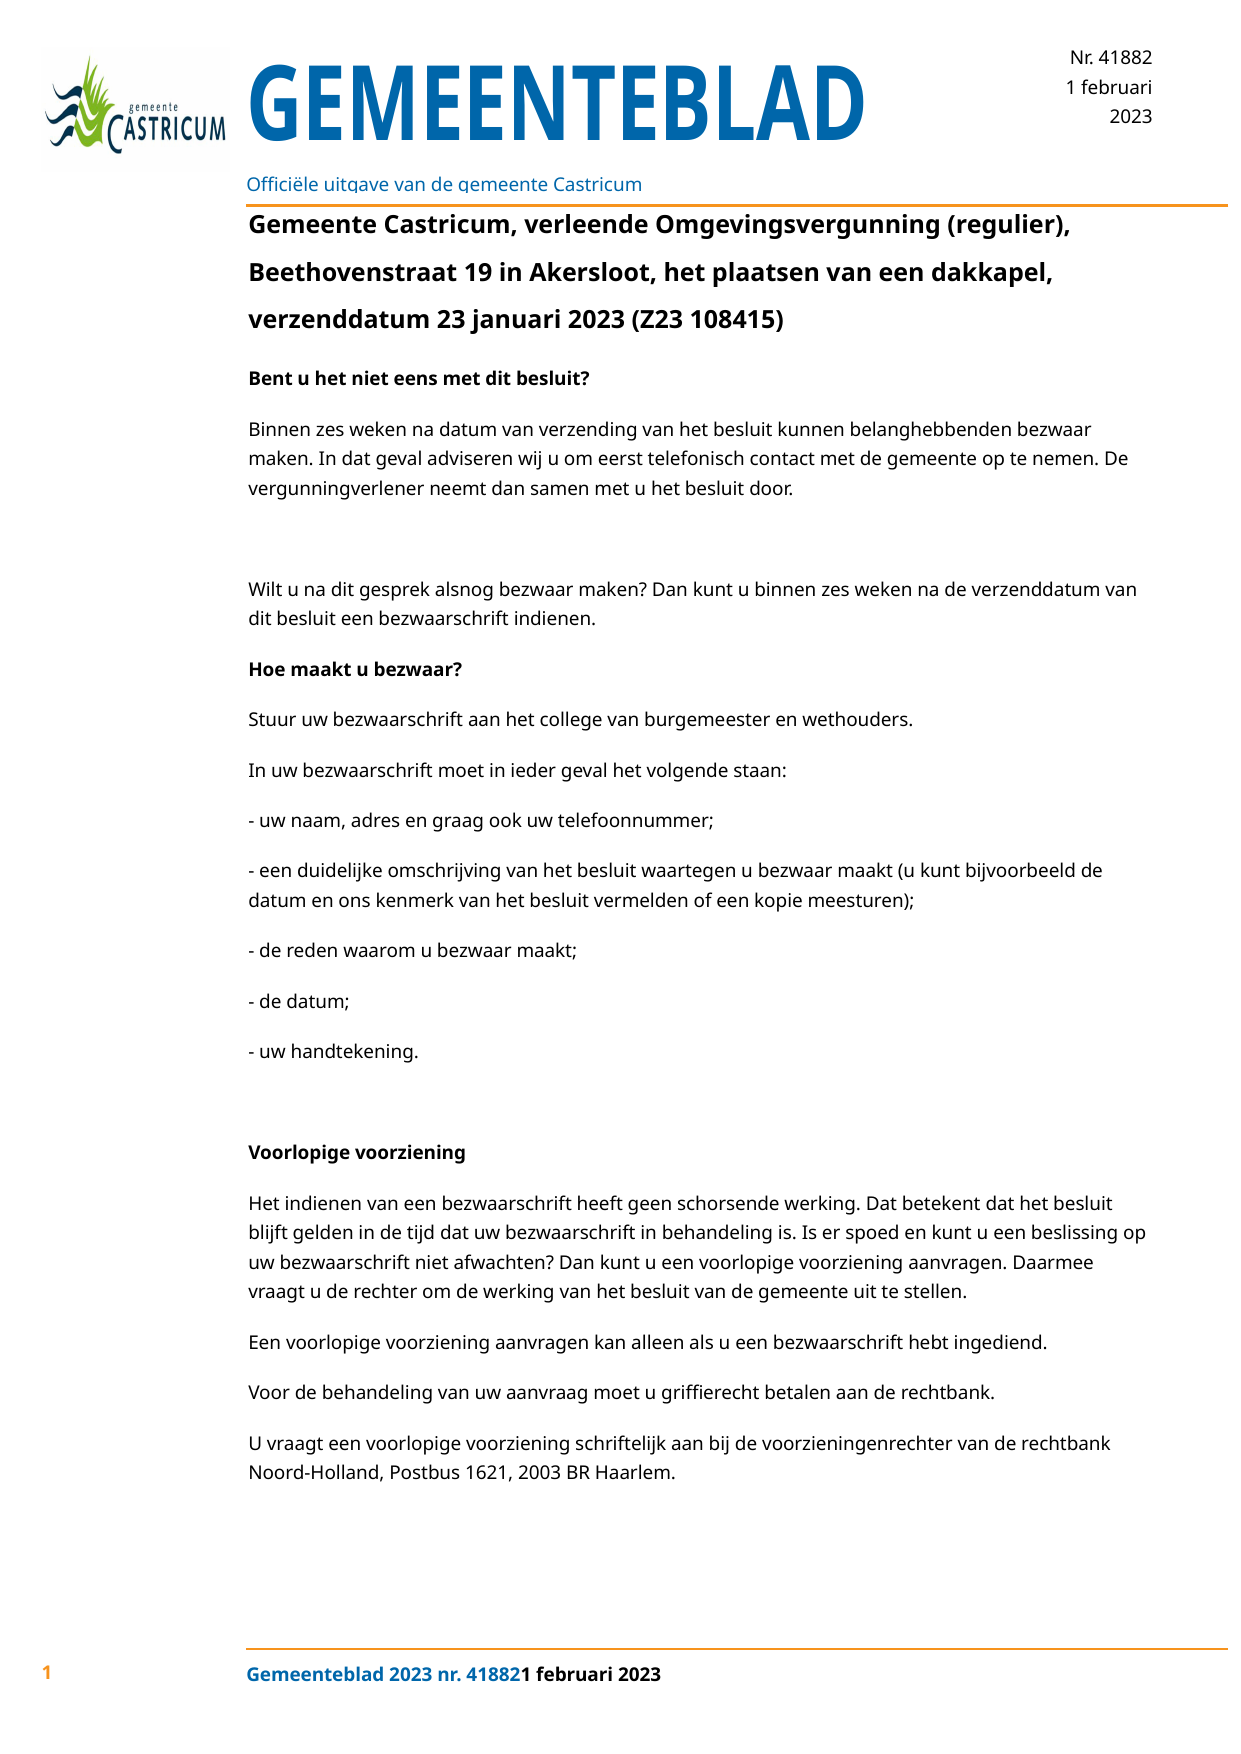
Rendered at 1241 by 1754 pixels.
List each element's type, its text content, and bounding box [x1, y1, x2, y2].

text Een voorlopige voorziening aanvragen kan alleen als u een bezwaarschrift hebt ingediend. [248, 1329, 1152, 1354]
text Voorlopige voorziening [248, 1139, 1152, 1165]
text - de datum; [248, 988, 1152, 1014]
text Stuur uw bezwaarschrift aan het college van burgemeester en wethouders. [248, 706, 1152, 732]
text Gemeente Castricum, verleende Omgevingsvergunning (regulier), Beethovenstraat 19 in Akersloot, het plaatsen van een dakkapel, verzenddatum 23 januari 2023 (Z23 108415) [248, 207, 1152, 336]
text - uw naam, adres en graag ook uw telefoonnummer; [248, 807, 1152, 833]
text - een duidelijke omschrijving van het besluit waartegen u bezwaar maakt (u kunt bijvoorbeeld de datum en ons kenmerk van het besluit vermelden of een kopie meesturen); [248, 858, 1152, 913]
text Binnen zes weken na datum van verzending van het besluit kunnen belanghebbenden bezwaar maken. In dat geval adviseren wij u om eerst telefonisch contact met de gemeente op te nemen. De vergunningverlener neemt dan samen met u het besluit door. [248, 416, 1152, 501]
text - de reden waarom u bezwaar maakt; [248, 938, 1152, 963]
picture [41, 47, 231, 172]
text Het indienen van een bezwaarschrift heeft geen schorsende werking. Dat betekent dat het besluit blijft gelden in de tijd dat uw bezwaarschrift in behandeling is. Is er spoed en kunt u een beslissing op uw bezwaarschrift niet afwachten? Dan kunt u een voorlopige voorziening aanvragen. Daarmee vraagt u de rechter om de werking van het besluit van de gemeente uit te stellen. [248, 1190, 1152, 1304]
text U vraagt een voorlopige voorziening schriftelijk aan bij de voorzieningenrechter van de rechtbank Noord-Holland, Postbus 1621, 2003 BR Haarlem. [248, 1430, 1152, 1485]
text Hoe maakt u bezwaar? [248, 656, 1152, 682]
text - uw handtekening. [248, 1038, 1152, 1064]
text Bent u het niet eens met dit besluit? [248, 366, 1152, 391]
text In uw bezwaarschrift moet in ieder geval het volgende staan: [248, 757, 1152, 782]
text Wilt u na dit gesprek alsnog bezwaar maken? Dan kunt u binnen zes weken na de verzenddatum van dit besluit een bezwaarschrift indienen. [248, 576, 1152, 631]
text Voor de behandeling van uw aanvraag moet u griffierecht betalen aan de rechtbank. [248, 1379, 1152, 1405]
